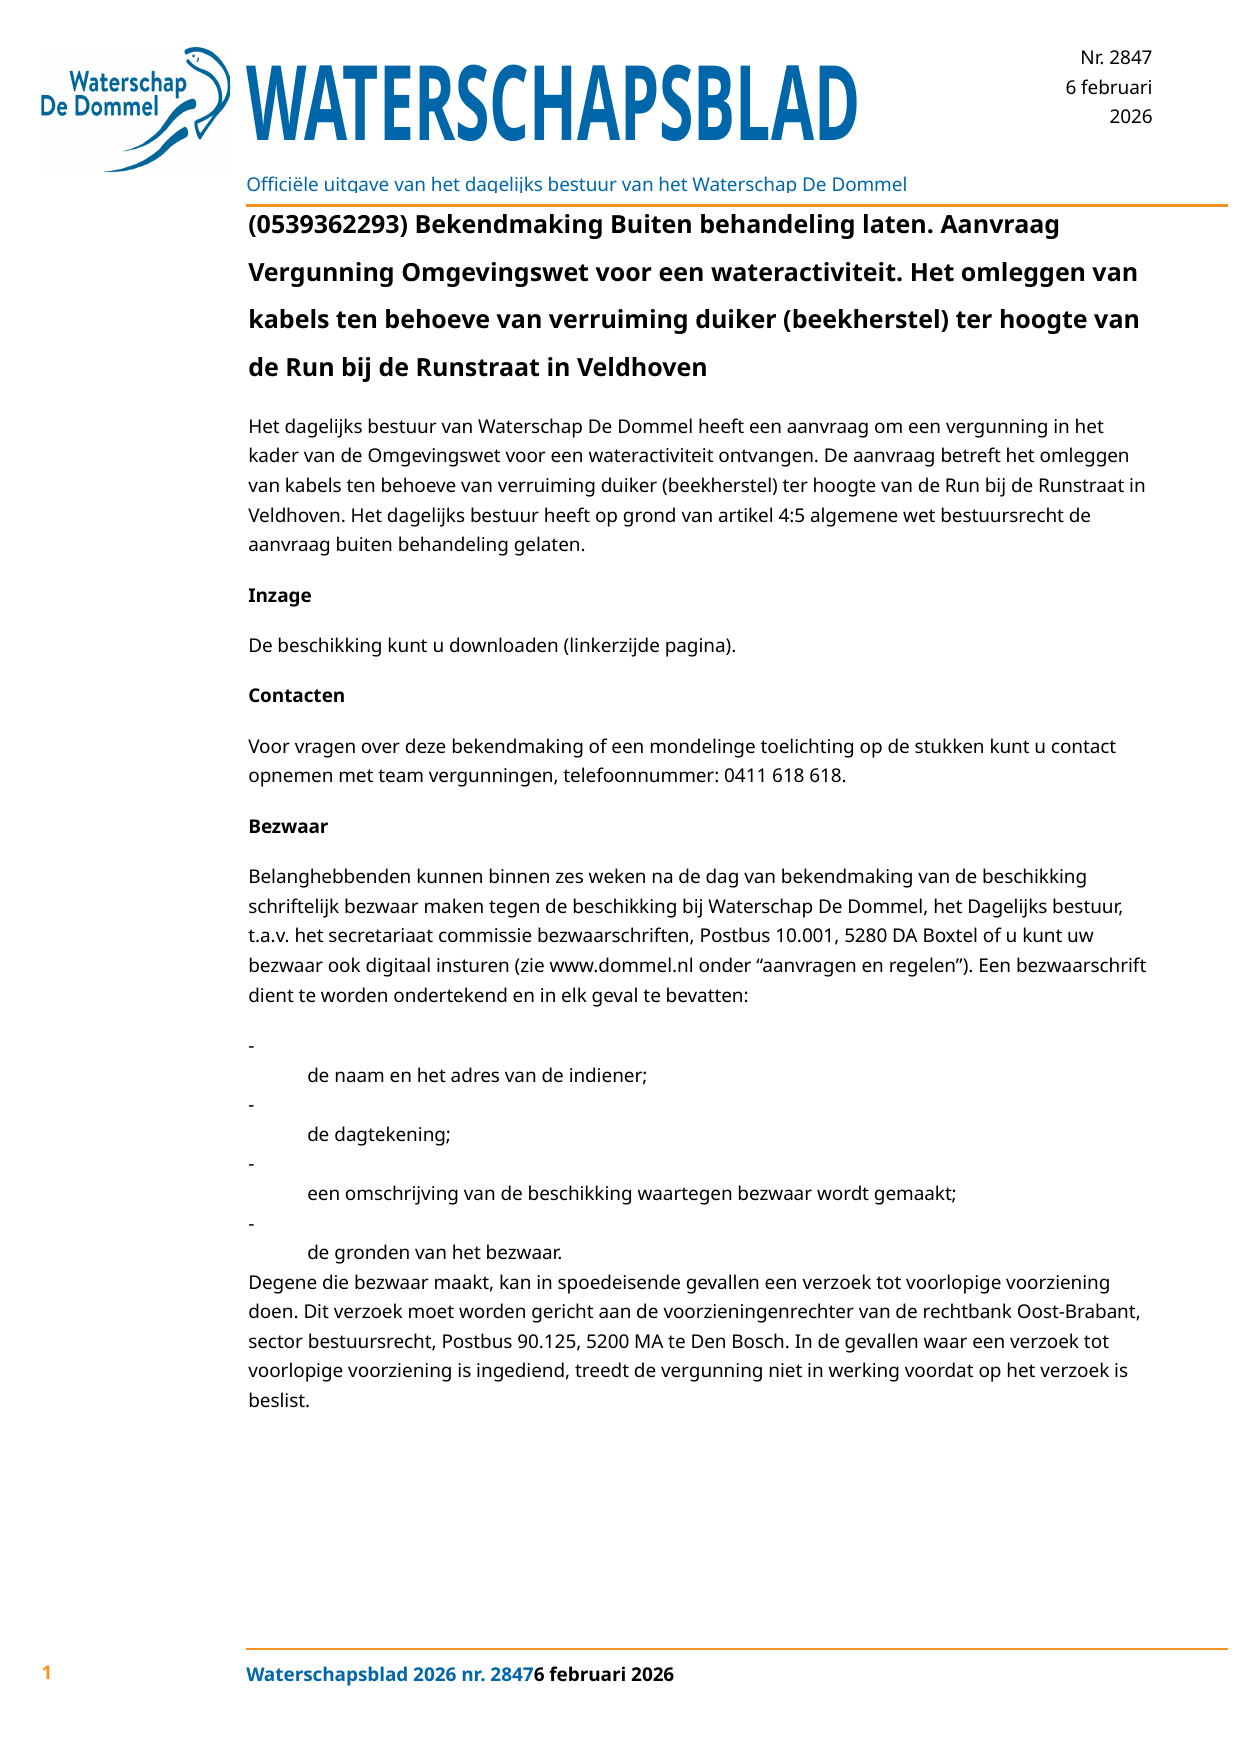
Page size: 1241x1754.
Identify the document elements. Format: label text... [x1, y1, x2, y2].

text Inzage [248, 582, 1152, 608]
picture [41, 47, 231, 172]
list de naam en het adres van de indiener; [248, 1062, 1152, 1088]
text Degene die bezwaar maakt, kan in spoedeisende gevallen een verzoek tot voorlopige voorziening doen. Dit verzoek moet worden gericht aan de voorzieningenrechter van de rechtbank Oost-Brabant, sector bestuursrecht, Postbus 90.125, 5200 MA te Den Bosch. In de gevallen waar een verzoek tot voorlopige voorziening is ingediend, treedt de vergunning niet in werking voordat op het verzoek is beslist. [248, 1269, 1152, 1413]
text Voor vragen over deze bekendmaking of een mondelinge toelichting op de stukken kunt u contact opnemen met team vergunningen, telefoonnummer: 0411 618 618. [248, 733, 1152, 788]
text Contacten [248, 683, 1152, 708]
text De beschikking kunt u downloaden (linkerzijde pagina). [248, 632, 1152, 658]
text (0539362293) Bekendmaking Buiten behandeling laten. Aanvraag Vergunning Omgevingswet voor een wateractiviteit. Het omleggen van kabels ten behoeve van verruiming duiker (beekherstel) ter hoogte van de Run bij de Runstraat in Veldhoven [248, 207, 1152, 384]
text Belanghebbenden kunnen binnen zes weken na de dag van bekendmaking van de beschikking schriftelijk bezwaar maken tegen de beschikking bij Waterschap De Dommel, het Dagelijks bestuur, t.a.v. het secretariaat commissie bezwaarschriften, Postbus 10.001, 5280 DA Boxtel of u kunt uw bezwaar ook digitaal insturen (zie www.dommel.nl onder “aanvragen en regelen”). Een bezwaarschrift dient te worden ondertekend en in elk geval te bevatten: [248, 863, 1152, 1008]
picture [204, 47, 231, 76]
text Het dagelijks bestuur van Waterschap De Dommel heeft een aanvraag om een vergunning in het kader van de Omgevingswet voor een wateractiviteit ontvangen. De aanvraag betreft het omleggen van kabels ten behoeve van verruiming duiker (beekherstel) ter hoogte van de Run bij de Runstraat in Veldhoven. Het dagelijks bestuur heeft op grond van artikel 4:5 algemene wet bestuursrecht de aanvraag buiten behandeling gelaten. [248, 413, 1152, 557]
list de gronden van het bezwaar. [248, 1239, 1152, 1265]
picture [198, 118, 210, 131]
text Bezwaar [248, 813, 1152, 839]
list een omschrijving van de beschikking waartegen bezwaar wordt gemaakt; [248, 1180, 1152, 1206]
list de dagtekening; [248, 1121, 1152, 1147]
picture [45, 99, 51, 111]
